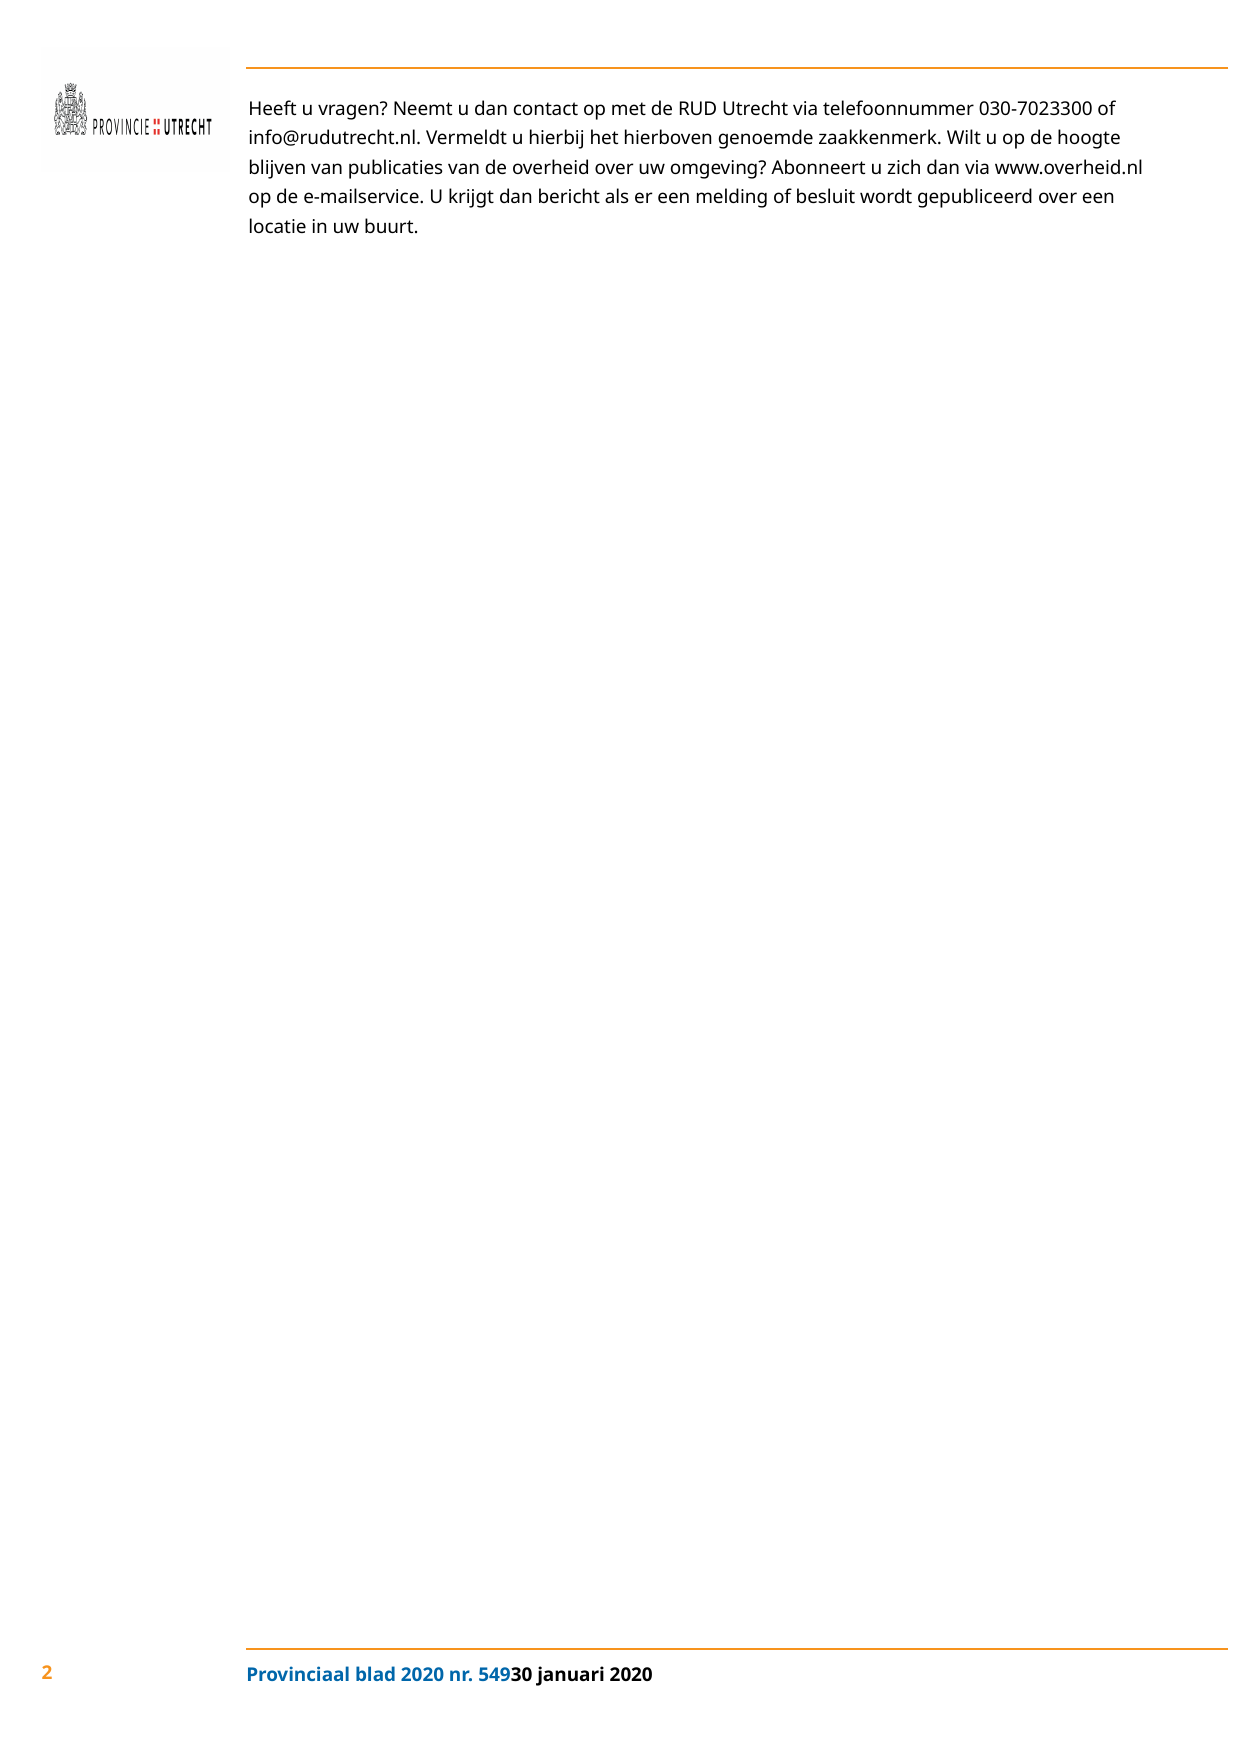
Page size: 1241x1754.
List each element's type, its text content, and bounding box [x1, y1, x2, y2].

picture [41, 47, 231, 172]
text Heeft u vragen? Neemt u dan contact op met de RUD Utrecht via telefoonnummer 030-7023300 of info@rudutrecht.nl. Vermeldt u hierbij het hierboven genoemde zaakkenmerk. Wilt u op de hoogte blijven van publicaties van de overheid over uw omgeving? Abonneert u zich dan via www.overheid.nl op de e-mailservice. U krijgt dan bericht als er een melding of besluit wordt gepubliceerd over een locatie in uw buurt. [248, 95, 1152, 239]
